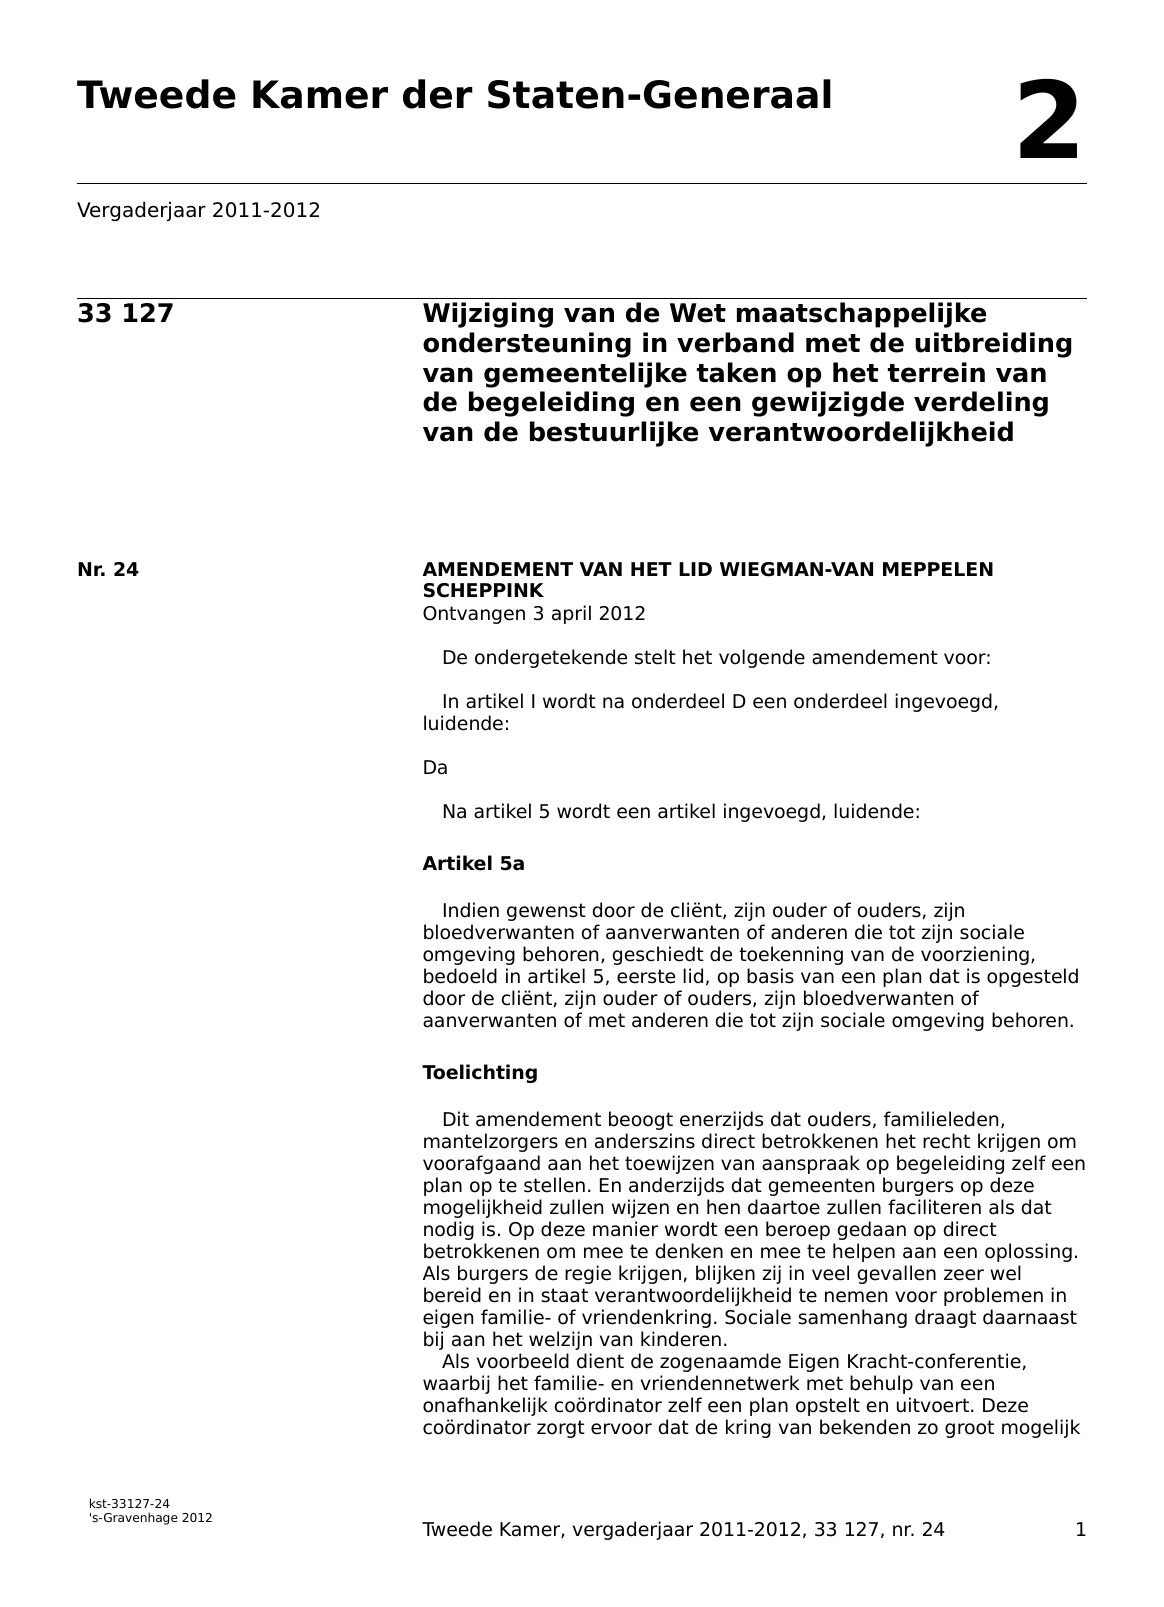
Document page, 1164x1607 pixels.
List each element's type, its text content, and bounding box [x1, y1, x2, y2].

text In artikel I wordt na onderdeel D een onderdeel ingevoegd, luidende: [422, 691, 1087, 735]
text Na artikel 5 wordt een artikel ingevoegd, luidende: [422, 801, 1087, 823]
text De ondergetekende stelt het volgende amendement voor: [422, 647, 1087, 668]
table_cell Vergaderjaar 2011-2012 [77, 184, 1087, 298]
text kst-33127-24 [88, 1497, 323, 1511]
table_header Tweede Kamer der Staten-Generaal [77, 59, 886, 183]
table_header 2 [886, 59, 1087, 183]
subtitle Toelichting [422, 1062, 1087, 1084]
subtitle Artikel 5a [422, 853, 1087, 875]
text Dit amendement beoogt enerzijds dat ouders, familieleden, mantelzorgers en anderszins direct betrokkenen het recht krijgen om voorafgaand aan het toewijzen van aanspraak op begeleiding zelf een plan op te stellen. En anderzijds dat gemeenten burgers op deze mogelijkheid zullen wijzen en hen daartoe zullen faciliteren als dat nodig is. Op deze manier wordt een beroep gedaan op direct betrokkenen om mee te denken en mee te helpen aan een oplossing. Als burgers de regie krijgen, blijken zij in veel gevallen zeer wel bereid en in staat verantwoordelijkheid te nemen voor problemen in eigen familie- of vriendenkring. Sociale samenhang draagt daarnaast bij aan het welzijn van kinderen. [422, 1109, 1087, 1351]
text Da [422, 757, 1087, 779]
subtitle 33 127 Wijziging van de Wet maatschappelijke ondersteuning in verband met de uitbreiding van gemeentelijke taken op het terrein van de begeleiding en een gewijzigde verdeling van de bestuurlijke verantwoordelijkheid [77, 299, 1087, 447]
subtitle Nr. 24 AMENDEMENT VAN HET LID WIEGMAN-VAN MEPPELEN SCHEPPINK [77, 558, 1087, 602]
text Indien gewenst door de cliënt, zijn ouder of ouders, zijn bloedverwanten of aanverwanten of anderen die tot zijn sociale omgeving behoren, geschiedt de toekenning van de voorziening, bedoeld in artikel 5, eerste lid, op basis van een plan dat is opgesteld door de cliënt, zijn ouder of ouders, zijn bloedverwanten of aanverwanten of met anderen die tot zijn sociale omgeving behoren. [422, 900, 1087, 1032]
text 's-Gravenhage 2012 [88, 1511, 323, 1525]
text Als voorbeeld dient de zogenaamde Eigen Kracht-conferentie, waarbij het familie- en vriendennetwerk met behulp van een onafhankelijk coördinator zelf een plan opstelt en uitvoert. Deze coördinator zorgt ervoor dat de kring van bekenden zo groot mogelijk [422, 1351, 1087, 1438]
text Ontvangen 3 april 2012 [422, 602, 1087, 624]
